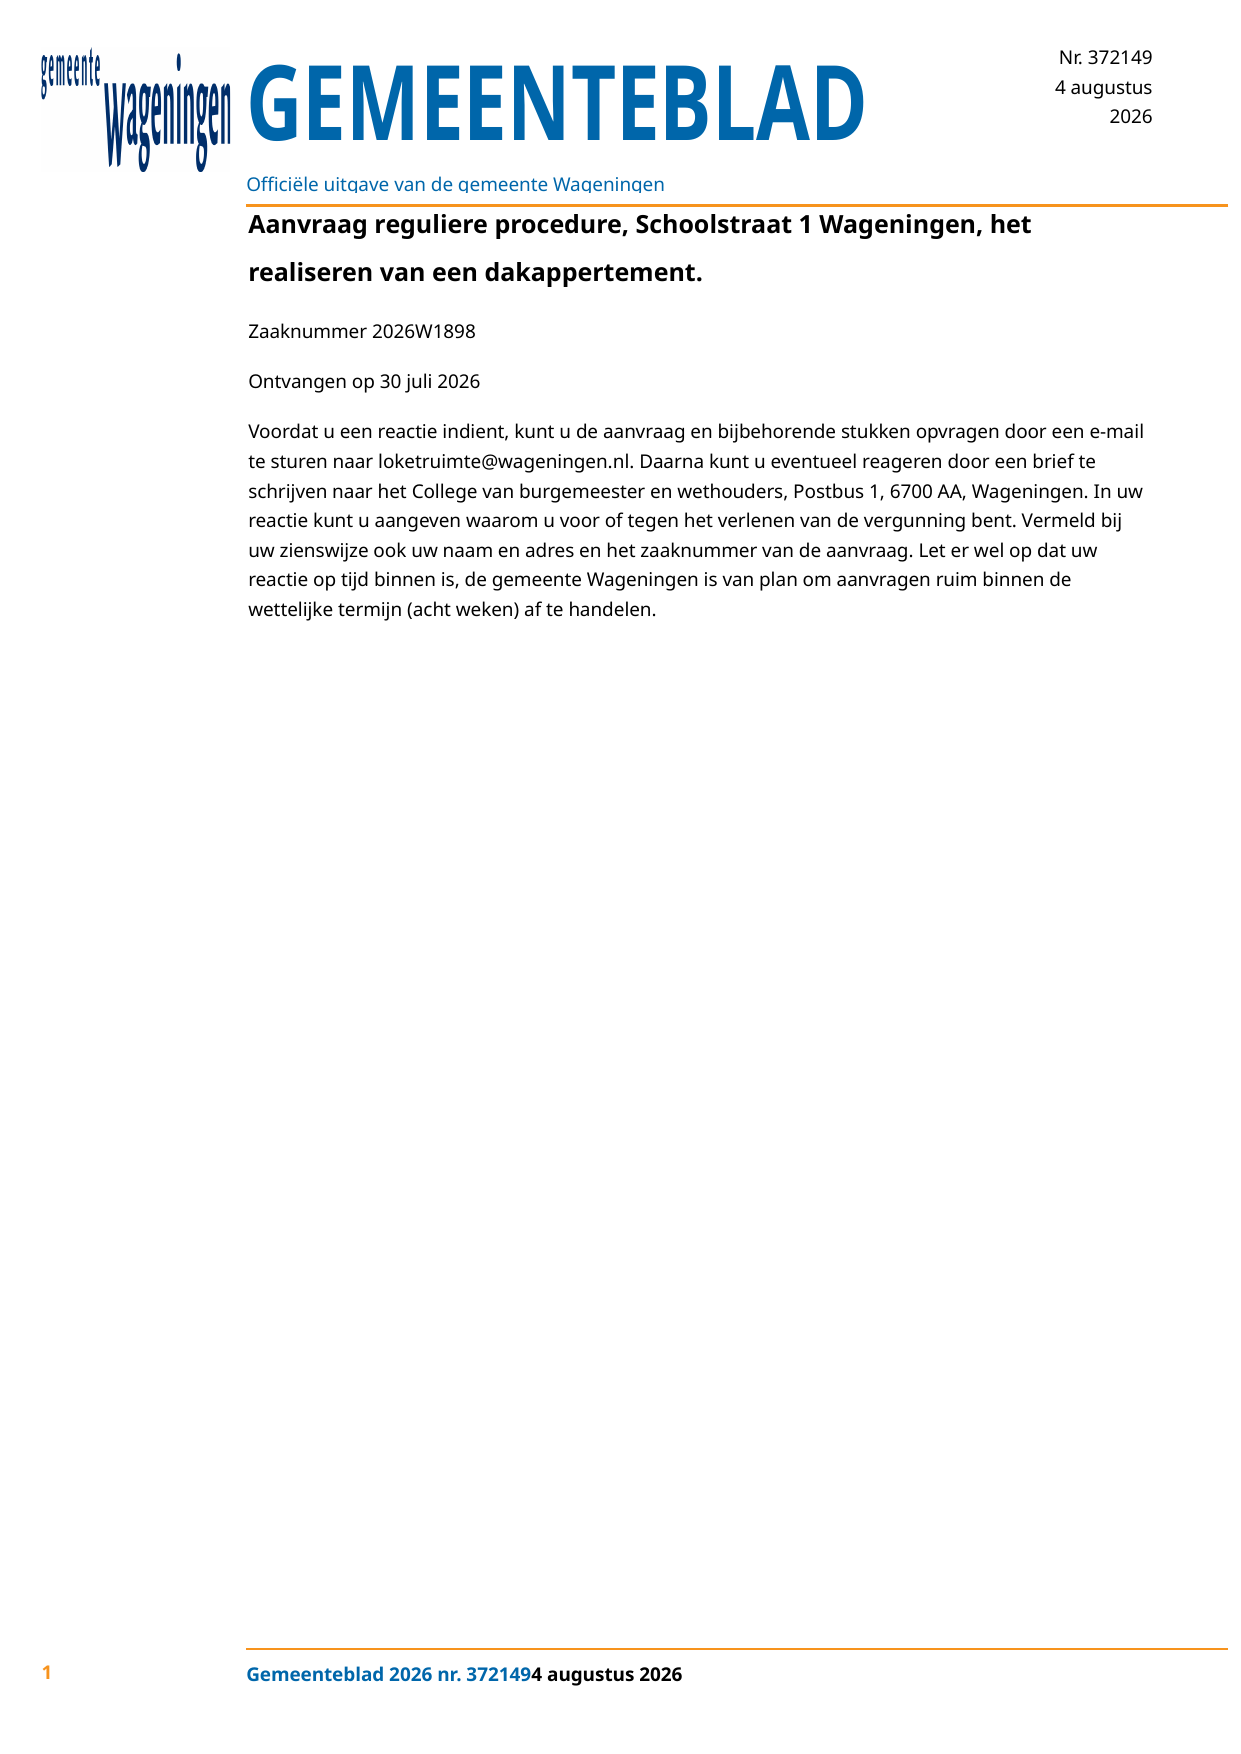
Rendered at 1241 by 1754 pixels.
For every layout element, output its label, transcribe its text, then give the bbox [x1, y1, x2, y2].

text Ontvangen op 30 juli 2026 [248, 368, 1152, 394]
text Aanvraag reguliere procedure, Schoolstraat 1 Wageningen, het realiseren van een dakappertement. [248, 207, 1152, 288]
picture [41, 47, 231, 172]
text Zaaknummer 2026W1898 [248, 318, 1152, 344]
text Voordat u een reactie indient, kunt u de aanvraag en bijbehorende stukken opvragen door een e-mail te sturen naar loketruimte@wageningen.nl. Daarna kunt u eventueel reageren door een brief te schrijven naar het College van burgemeester en wethouders, Postbus 1, 6700 AA, Wageningen. In uw reactie kunt u aangeven waarom u voor of tegen het verlenen van de vergunning bent. Vermeld bij uw zienswijze ook uw naam en adres en het zaaknummer van de aanvraag. Let er wel op dat uw reactie op tijd binnen is, de gemeente Wageningen is van plan om aanvragen ruim binnen de wettelijke termijn (acht weken) af te handelen. [248, 419, 1152, 622]
